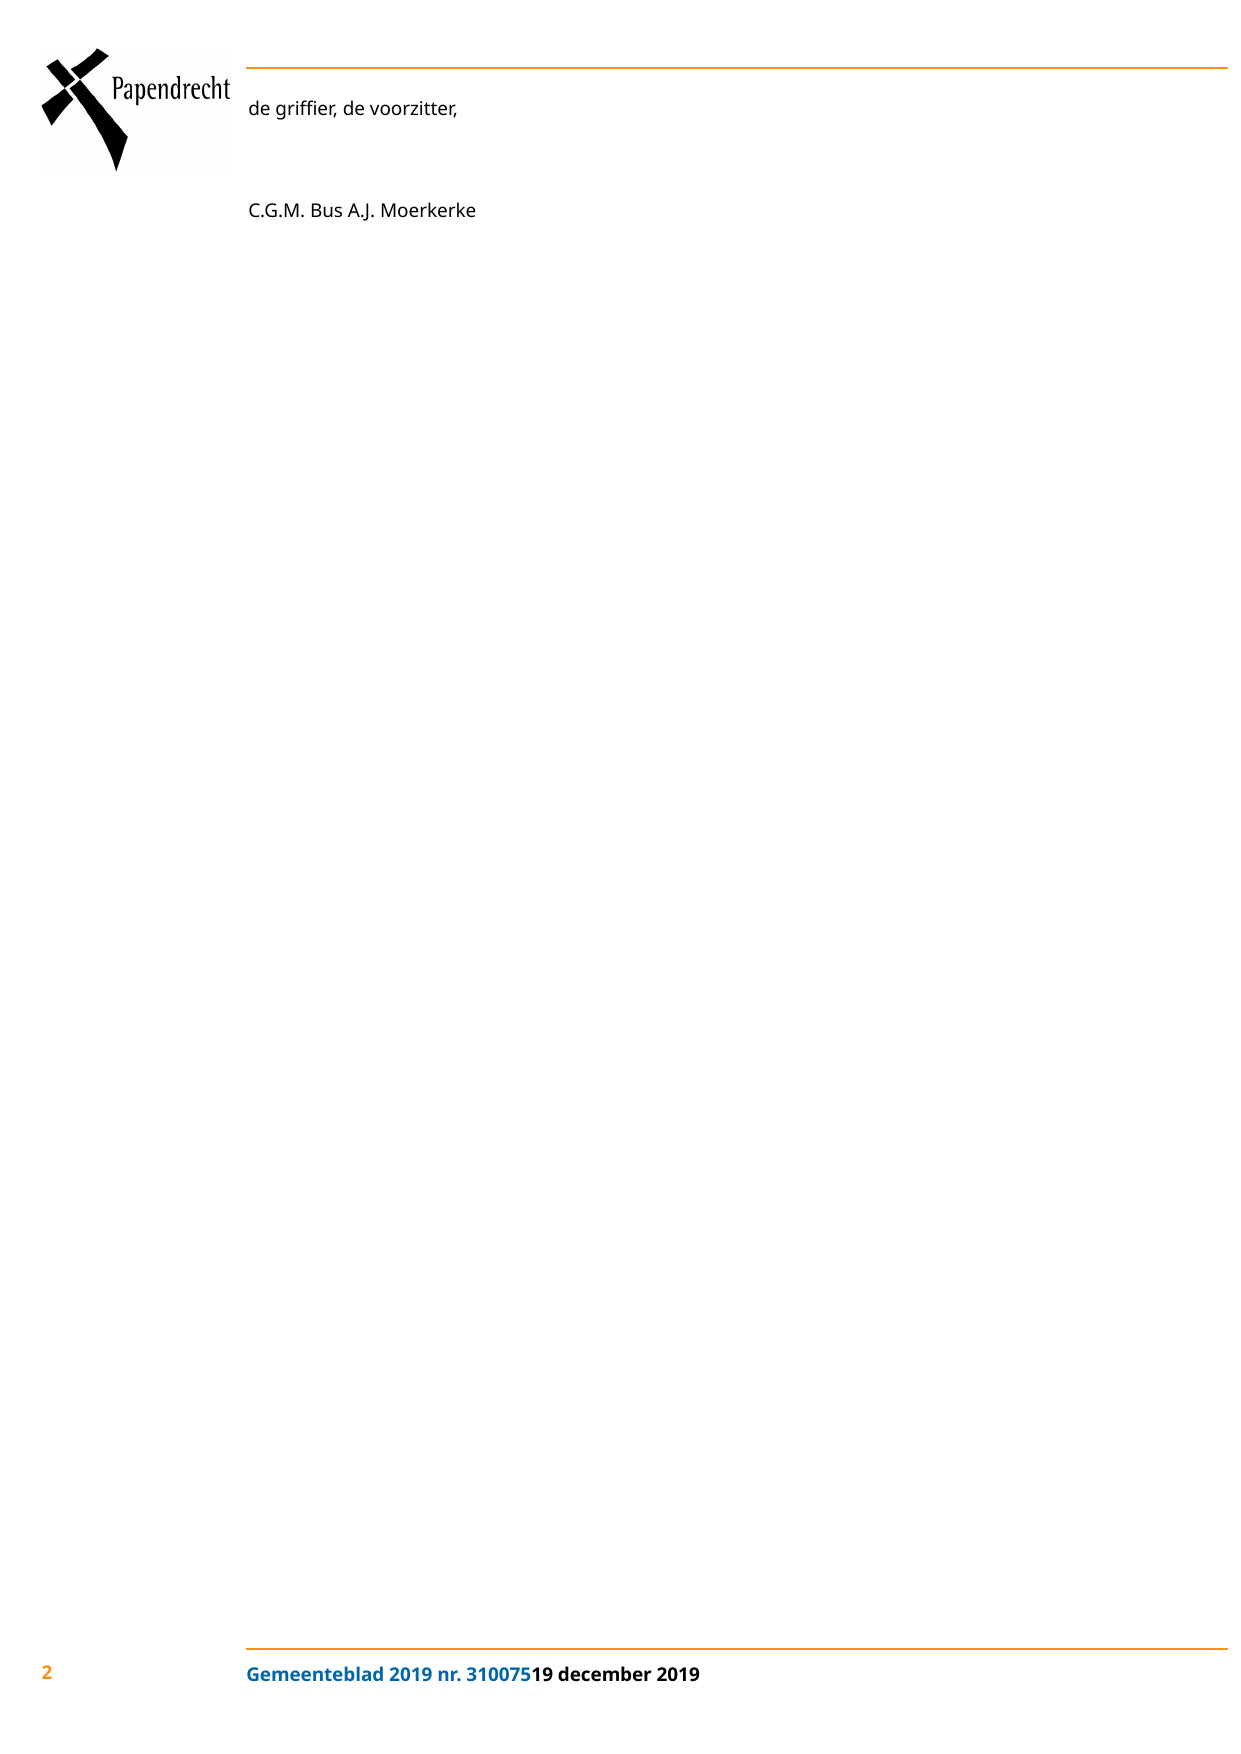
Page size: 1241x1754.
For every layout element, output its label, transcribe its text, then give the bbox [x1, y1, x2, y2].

text de griffier, de voorzitter, [248, 95, 1152, 121]
text C.G.M. Bus A.J. Moerkerke [248, 198, 1152, 223]
picture [41, 47, 231, 172]
